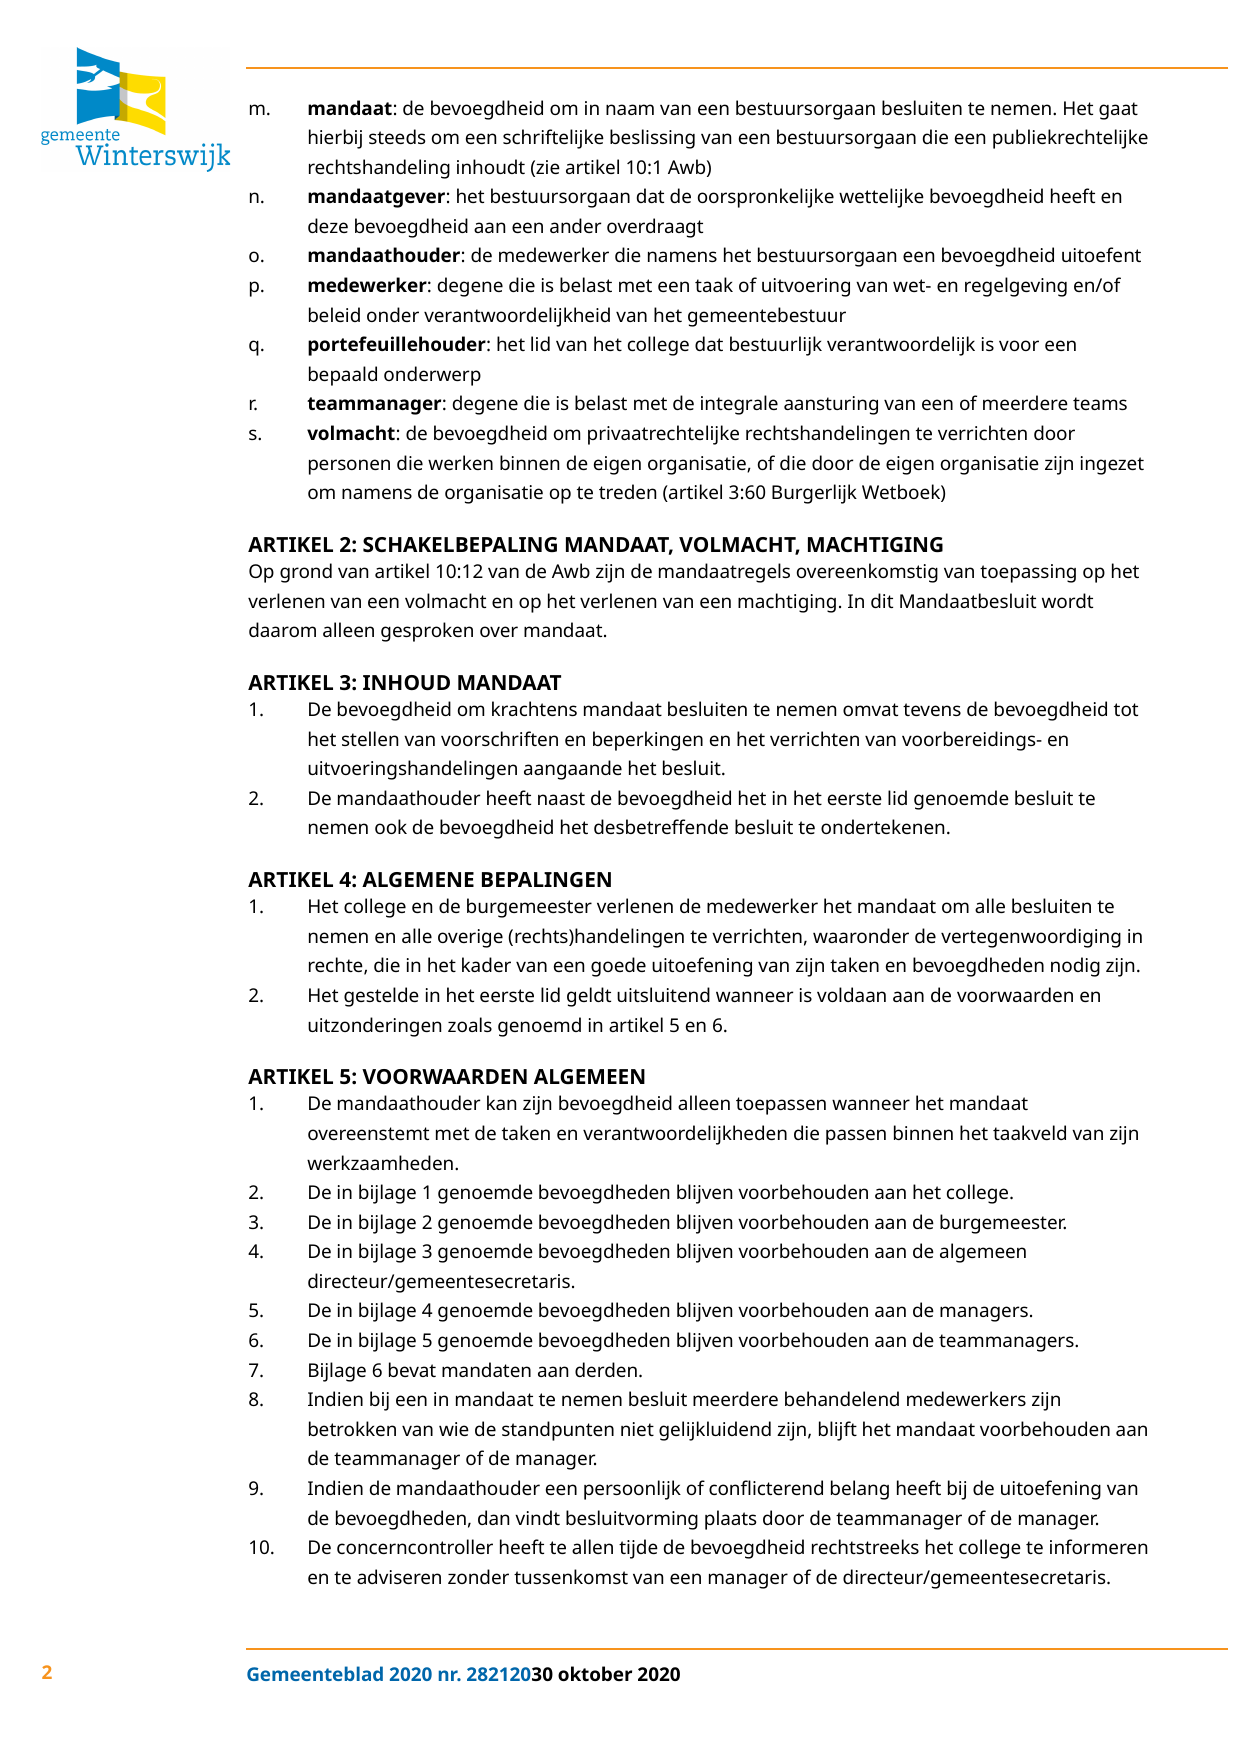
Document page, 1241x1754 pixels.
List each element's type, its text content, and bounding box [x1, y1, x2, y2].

list mandaatgever: het bestuursorgaan dat de oorspronkelijke wettelijke bevoegdheid heeft en deze bevoegdheid aan een ander overdraagt [248, 183, 1152, 239]
text ARTIKEL 2: SCHAKELBEPALING MANDAAT, VOLMACHT, MACHTIGING [248, 530, 1152, 558]
list mandaat: de bevoegdheid om in naam van een bestuursorgaan besluiten te nemen. Het gaat hierbij steeds om een schriftelijke beslissing van een bestuursorgaan die een publiekrechtelijke rechtshandeling inhoudt (zie artikel 10:1 Awb) [248, 95, 1152, 180]
list Het gestelde in het eerste lid geldt uitsluitend wanneer is voldaan aan de voorwaarden en uitzonderingen zoals genoemd in artikel 5 en 6. [248, 982, 1152, 1037]
picture [225, 153, 231, 162]
list De mandaathouder heeft naast de bevoegdheid het in het eerste lid genoemde besluit te nemen ook de bevoegdheid het desbetreffende besluit te ondertekenen. [248, 785, 1152, 840]
list Indien de mandaathouder een persoonlijk of conflicterend belang heeft bij de uitoefening van de bevoegdheden, dan vindt besluitvorming plaats door de teammanager of de manager. [248, 1475, 1152, 1531]
text Op grond van artikel 10:12 van de Awb zijn de mandaatregels overeenkomstig van toepassing op het verlenen van een volmacht en op het verlenen van een machtiging. In dit Mandaatbesluit wordt daarom alleen gesproken over mandaat. [248, 558, 1152, 643]
text ARTIKEL 4: ALGEMENE BEPALINGEN [248, 865, 1152, 893]
list Bijlage 6 bevat mandaten aan derden. [248, 1357, 1152, 1383]
list De concerncontroller heeft te allen tijde de bevoegdheid rechtstreeks het college te informeren en te adviseren zonder tussenkomst van een manager of de directeur/gemeentesecretaris. [248, 1534, 1152, 1590]
list volmacht: de bevoegdheid om privaatrechtelijke rechtshandelingen te verrichten door personen die werken binnen de eigen organisatie, of die door de eigen organisatie zijn ingezet om namens de organisatie op te treden (artikel 3:60 Burgerlijk Wetboek) [248, 420, 1152, 505]
list De in bijlage 2 genoemde bevoegdheden blijven voorbehouden aan de burgemeester. [248, 1209, 1152, 1235]
list Indien bij een in mandaat te nemen besluit meerdere behandelend medewerkers zijn betrokken van wie de standpunten niet gelijkluidend zijn, blijft het mandaat voorbehouden aan de teammanager of de manager. [248, 1386, 1152, 1471]
list teammanager: degene die is belast met de integrale aansturing van een of meerdere teams [248, 391, 1152, 416]
list portefeuillehouder: het lid van het college dat bestuurlijk verantwoordelijk is voor een bepaald onderwerp [248, 331, 1152, 387]
list Het college en de burgemeester verlenen de medewerker het mandaat om alle besluiten te nemen en alle overige (rechts)handelingen te verrichten, waaronder de vertegenwoordiging in rechte, die in het kader van een goede uitoefening van zijn taken en bevoegdheden nodig zijn. [248, 893, 1152, 978]
list De in bijlage 5 genoemde bevoegdheden blijven voorbehouden aan de teammanagers. [248, 1327, 1152, 1353]
picture [41, 47, 231, 172]
list mandaathouder: de medewerker die namens het bestuursorgaan een bevoegdheid uitoefent [248, 243, 1152, 268]
list De in bijlage 3 genoemde bevoegdheden blijven voorbehouden aan de algemeen directeur/gemeentesecretaris. [248, 1238, 1152, 1294]
text ARTIKEL 3: INHOUD MANDAAT [248, 668, 1152, 696]
text ARTIKEL 5: VOORWAARDEN ALGEMEEN [248, 1062, 1152, 1091]
list De in bijlage 4 genoemde bevoegdheden blijven voorbehouden aan de managers. [248, 1298, 1152, 1323]
list De bevoegdheid om krachtens mandaat besluiten te nemen omvat tevens de bevoegdheid tot het stellen van voorschriften en beperkingen en het verrichten van voorbereidings- en uitvoeringshandelingen aangaande het besluit. [248, 696, 1152, 781]
list De mandaathouder kan zijn bevoegdheid alleen toepassen wanneer het mandaat overeenstemt met de taken en verantwoordelijkheden die passen binnen het taakveld van zijn werkzaamheden. [248, 1091, 1152, 1176]
list medewerker: degene die is belast met een taak of uitvoering van wet- en regelgeving en/of beleid onder verantwoordelijkheid van het gemeentebestuur [248, 272, 1152, 328]
list De in bijlage 1 genoemde bevoegdheden blijven voorbehouden aan het college. [248, 1179, 1152, 1205]
